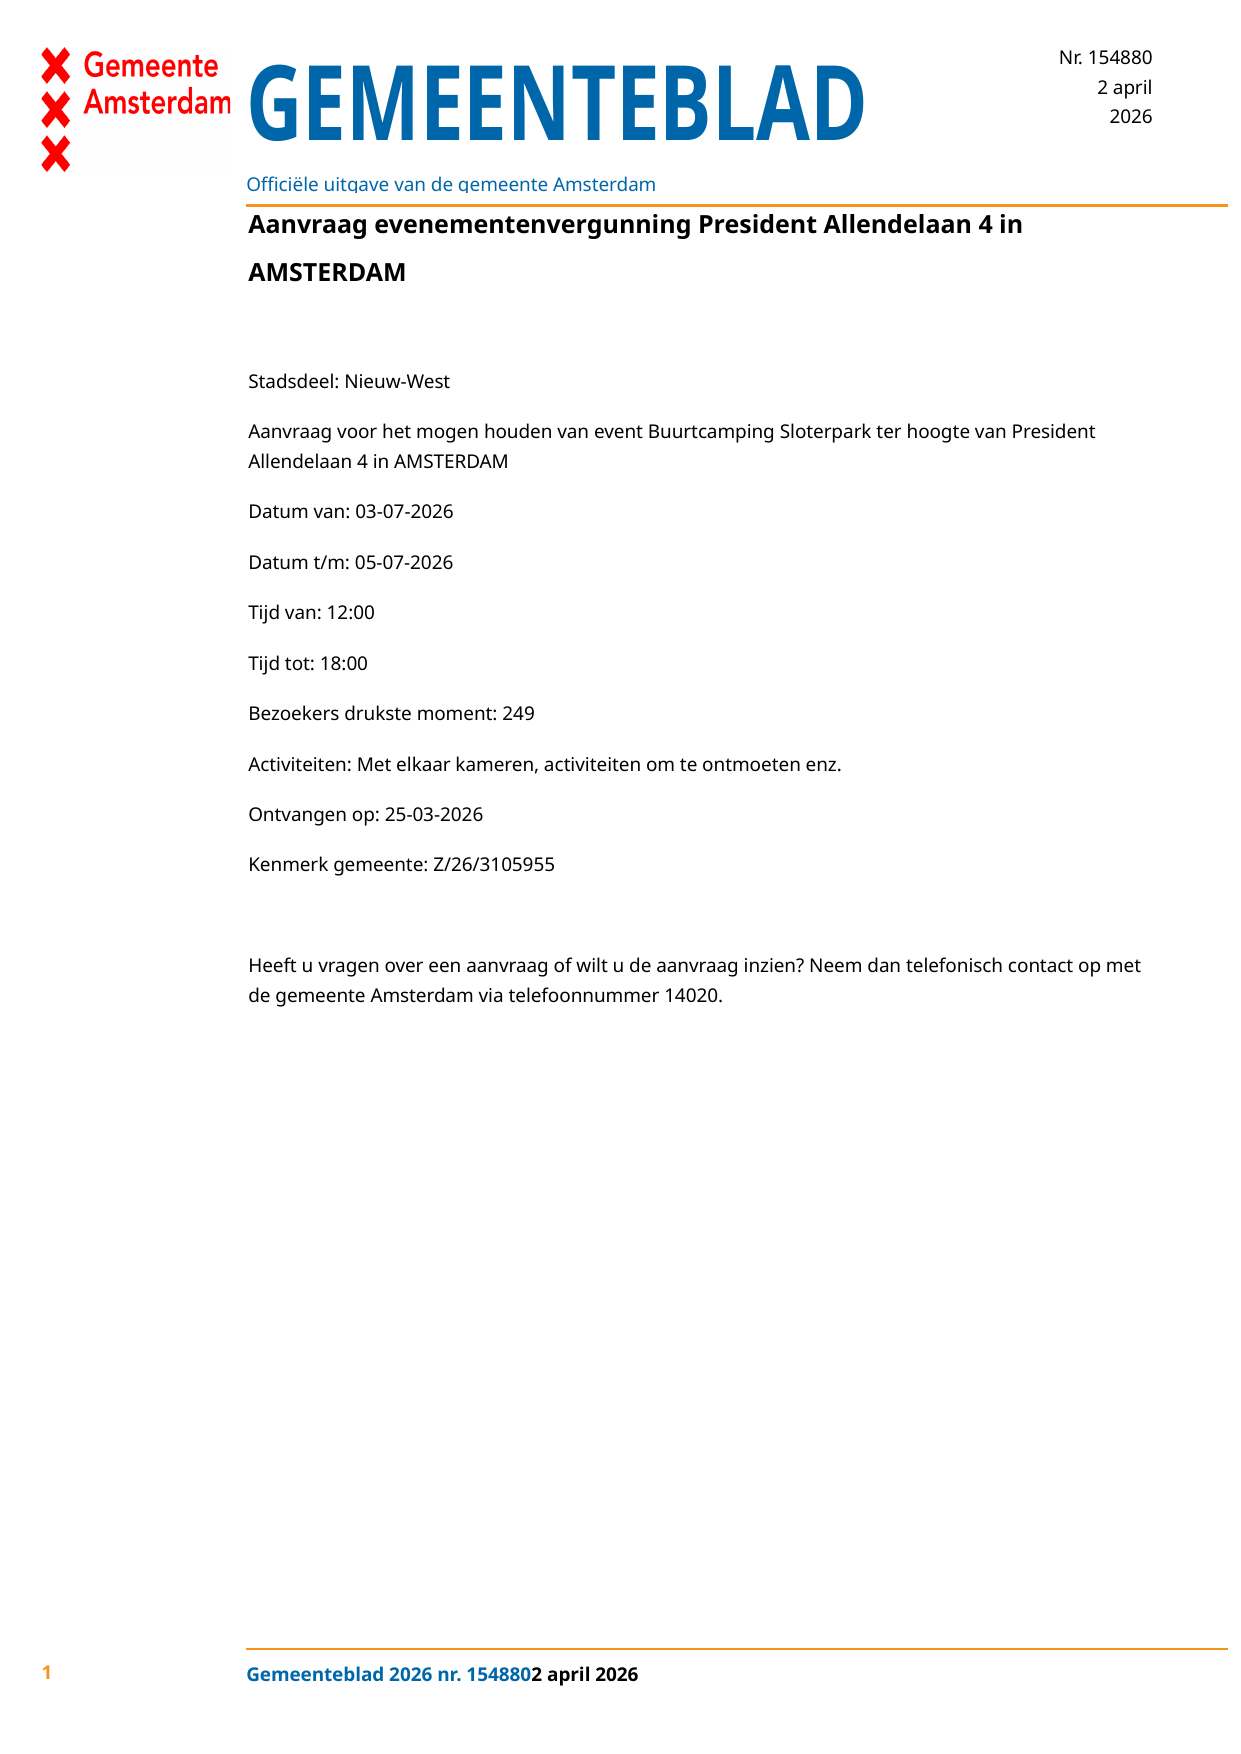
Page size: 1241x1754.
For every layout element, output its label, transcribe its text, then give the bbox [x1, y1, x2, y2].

text Aanvraag evenementenvergunning President Allendelaan 4 in AMSTERDAM [248, 207, 1152, 288]
text Heeft u vragen over een aanvraag of wilt u de aanvraag inzien? Neem dan telefonisch contact op met de gemeente Amsterdam via telefoonnummer 14020. [248, 952, 1152, 1008]
text Tijd van: 12:00 [248, 599, 1152, 625]
text Aanvraag voor het mogen houden van event Buurtcamping Sloterpark ter hoogte van President Allendelaan 4 in AMSTERDAM [248, 419, 1152, 474]
text Datum t/m: 05-07-2026 [248, 549, 1152, 575]
text Ontvangen op: 25-03-2026 [248, 801, 1152, 827]
text Stadsdeel: Nieuw-West [248, 368, 1152, 394]
text Tijd tot: 18:00 [248, 650, 1152, 676]
text Activiteiten: Met elkaar kameren, activiteiten om te ontmoeten enz. [248, 751, 1152, 777]
text Kenmerk gemeente: Z/26/3105955 [248, 852, 1152, 877]
picture [41, 47, 231, 172]
text Datum van: 03-07-2026 [248, 499, 1152, 524]
text Bezoekers drukste moment: 249 [248, 700, 1152, 726]
